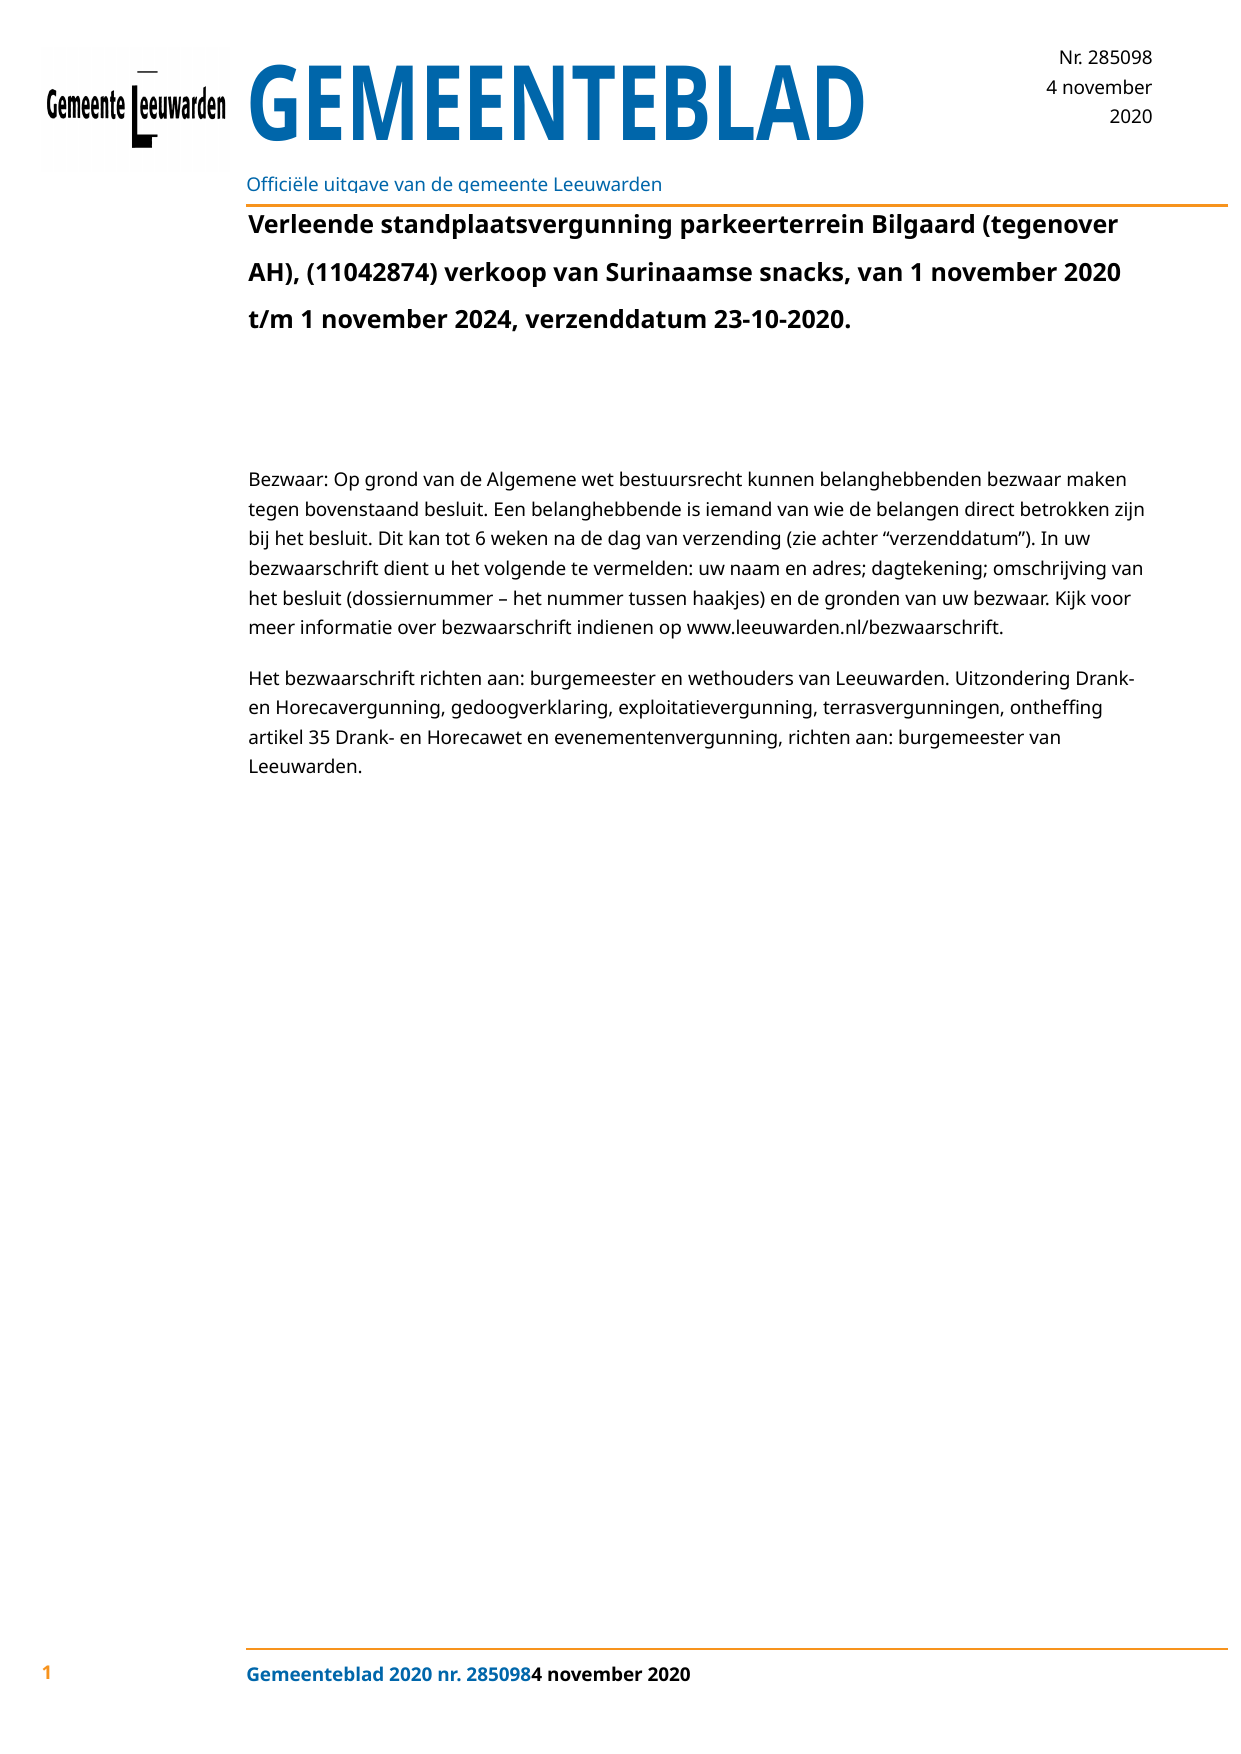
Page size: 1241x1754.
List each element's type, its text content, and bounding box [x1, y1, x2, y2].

picture [41, 47, 231, 172]
text Het bezwaarschrift richten aan: burgemeester en wethouders van Leeuwarden. Uitzondering Drank- en Horecavergunning, gedoogverklaring, exploitatievergunning, terrasvergunningen, ontheffing artikel 35 Drank- en Horecawet en evenementenvergunning, richten aan: burgemeester van Leeuwarden. [248, 665, 1152, 779]
text Bezwaar: Op grond van de Algemene wet bestuursrecht kunnen belanghebbenden bezwaar maken tegen bovenstaand besluit. Een belanghebbende is iemand van wie de belangen direct betrokken zijn bij het besluit. Dit kan tot 6 weken na de dag van verzending (zie achter “verzenddatum”). In uw bezwaarschrift dient u het volgende te vermelden: uw naam en adres; dagtekening; omschrijving van het besluit (dossiernummer – het nummer tussen haakjes) en de gronden van uw bezwaar. Kijk voor meer informatie over bezwaarschrift indienen op www.leeuwarden.nl/bezwaarschrift. [248, 466, 1152, 640]
text Verleende standplaatsvergunning parkeerterrein Bilgaard (tegenover AH), (11042874) verkoop van Surinaamse snacks, van 1 november 2020 t/m 1 november 2024, verzenddatum 23-10-2020. [248, 207, 1152, 336]
